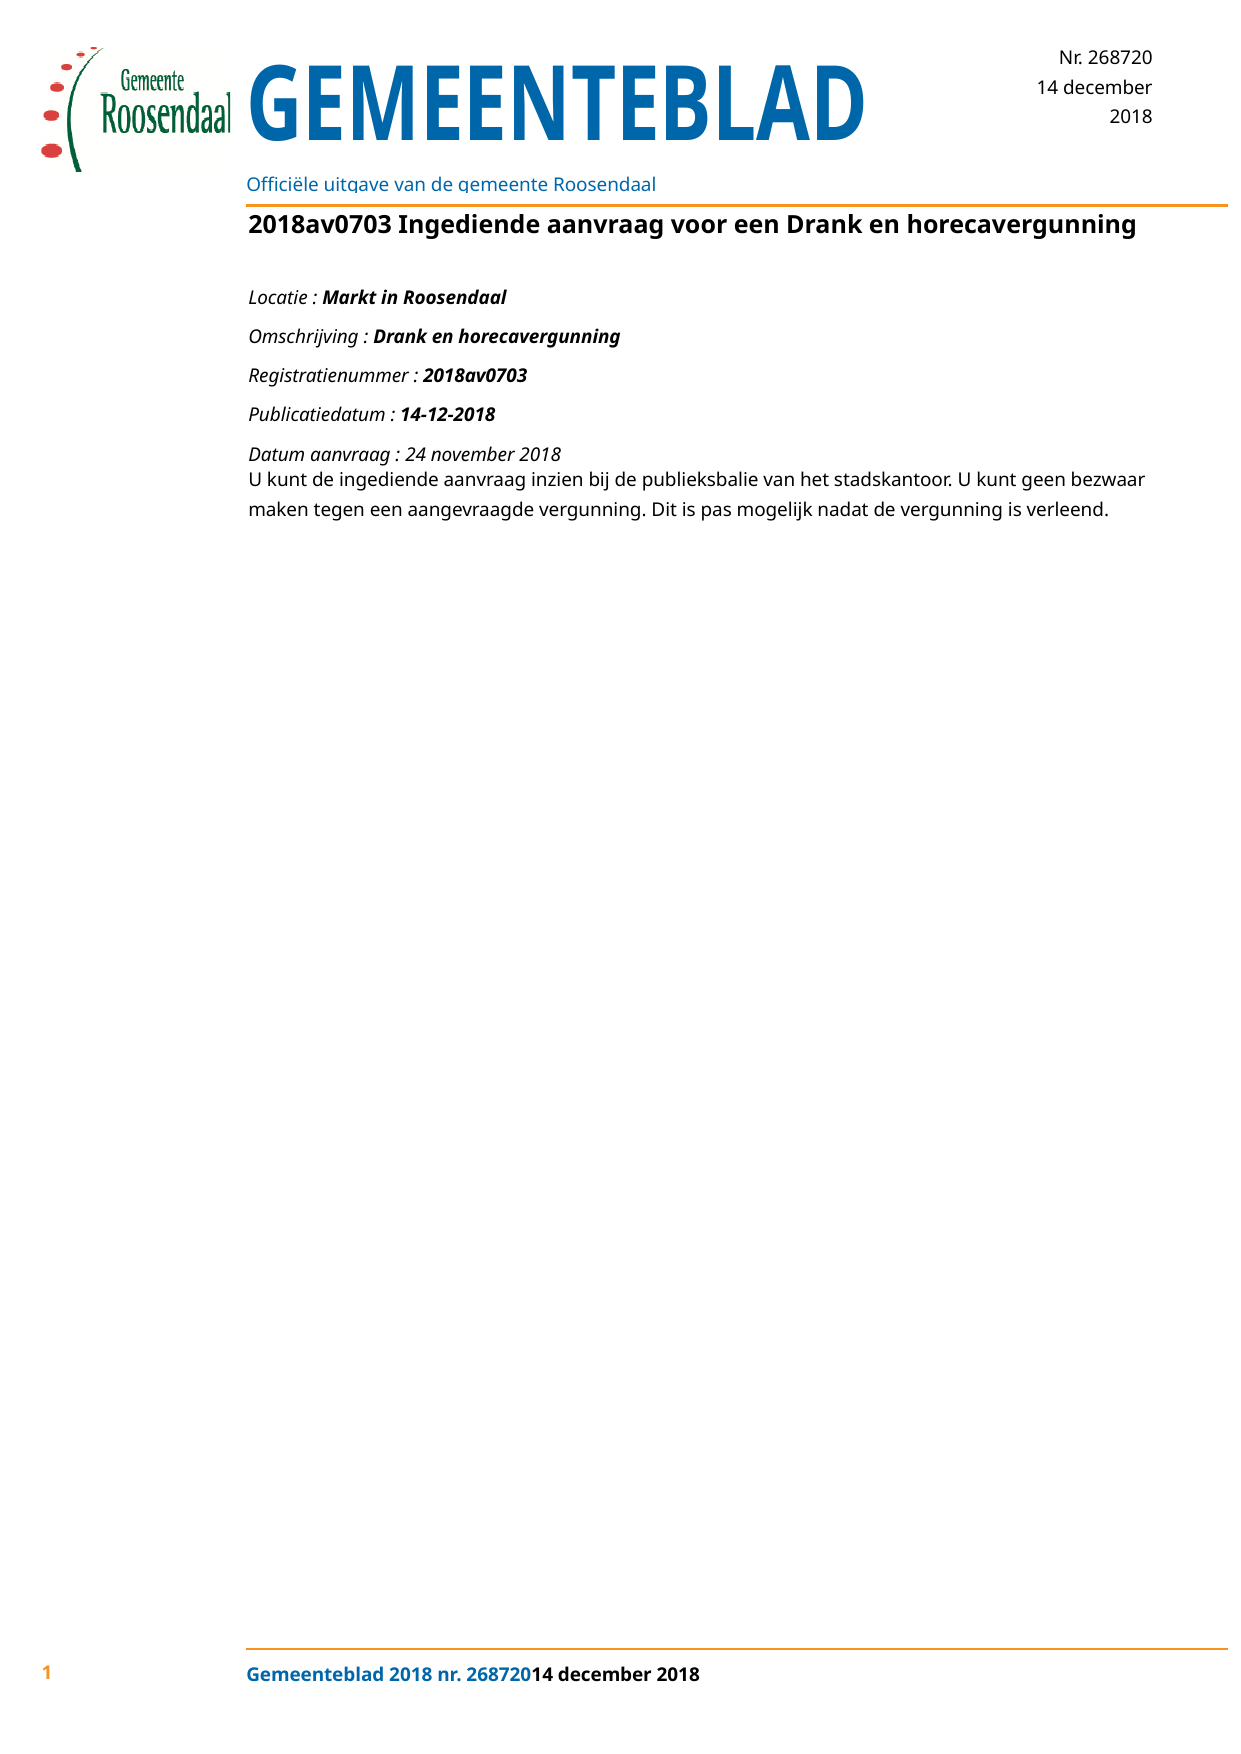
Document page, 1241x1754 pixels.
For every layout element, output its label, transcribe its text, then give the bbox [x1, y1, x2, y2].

text Registratienummer : 2018av0703 [248, 362, 1152, 388]
text 2018av0703 Ingediende aanvraag voor een Drank en horecavergunning [248, 207, 1152, 241]
text Omschrijving : Drank en horecavergunning [248, 323, 1152, 349]
text Publicatiedatum : 14-12-2018 [248, 402, 1152, 427]
text Locatie : Markt in Roosendaal [248, 284, 1152, 309]
text Datum aanvraag : 24 november 2018 [248, 441, 1152, 467]
text U kunt de ingediende aanvraag inzien bij de publieksbalie van het stadskantoor. U kunt geen bezwaar maken tegen een aangevraagde vergunning. Dit is pas mogelijk nadat de vergunning is verleend. [248, 467, 1152, 522]
picture [41, 47, 231, 172]
